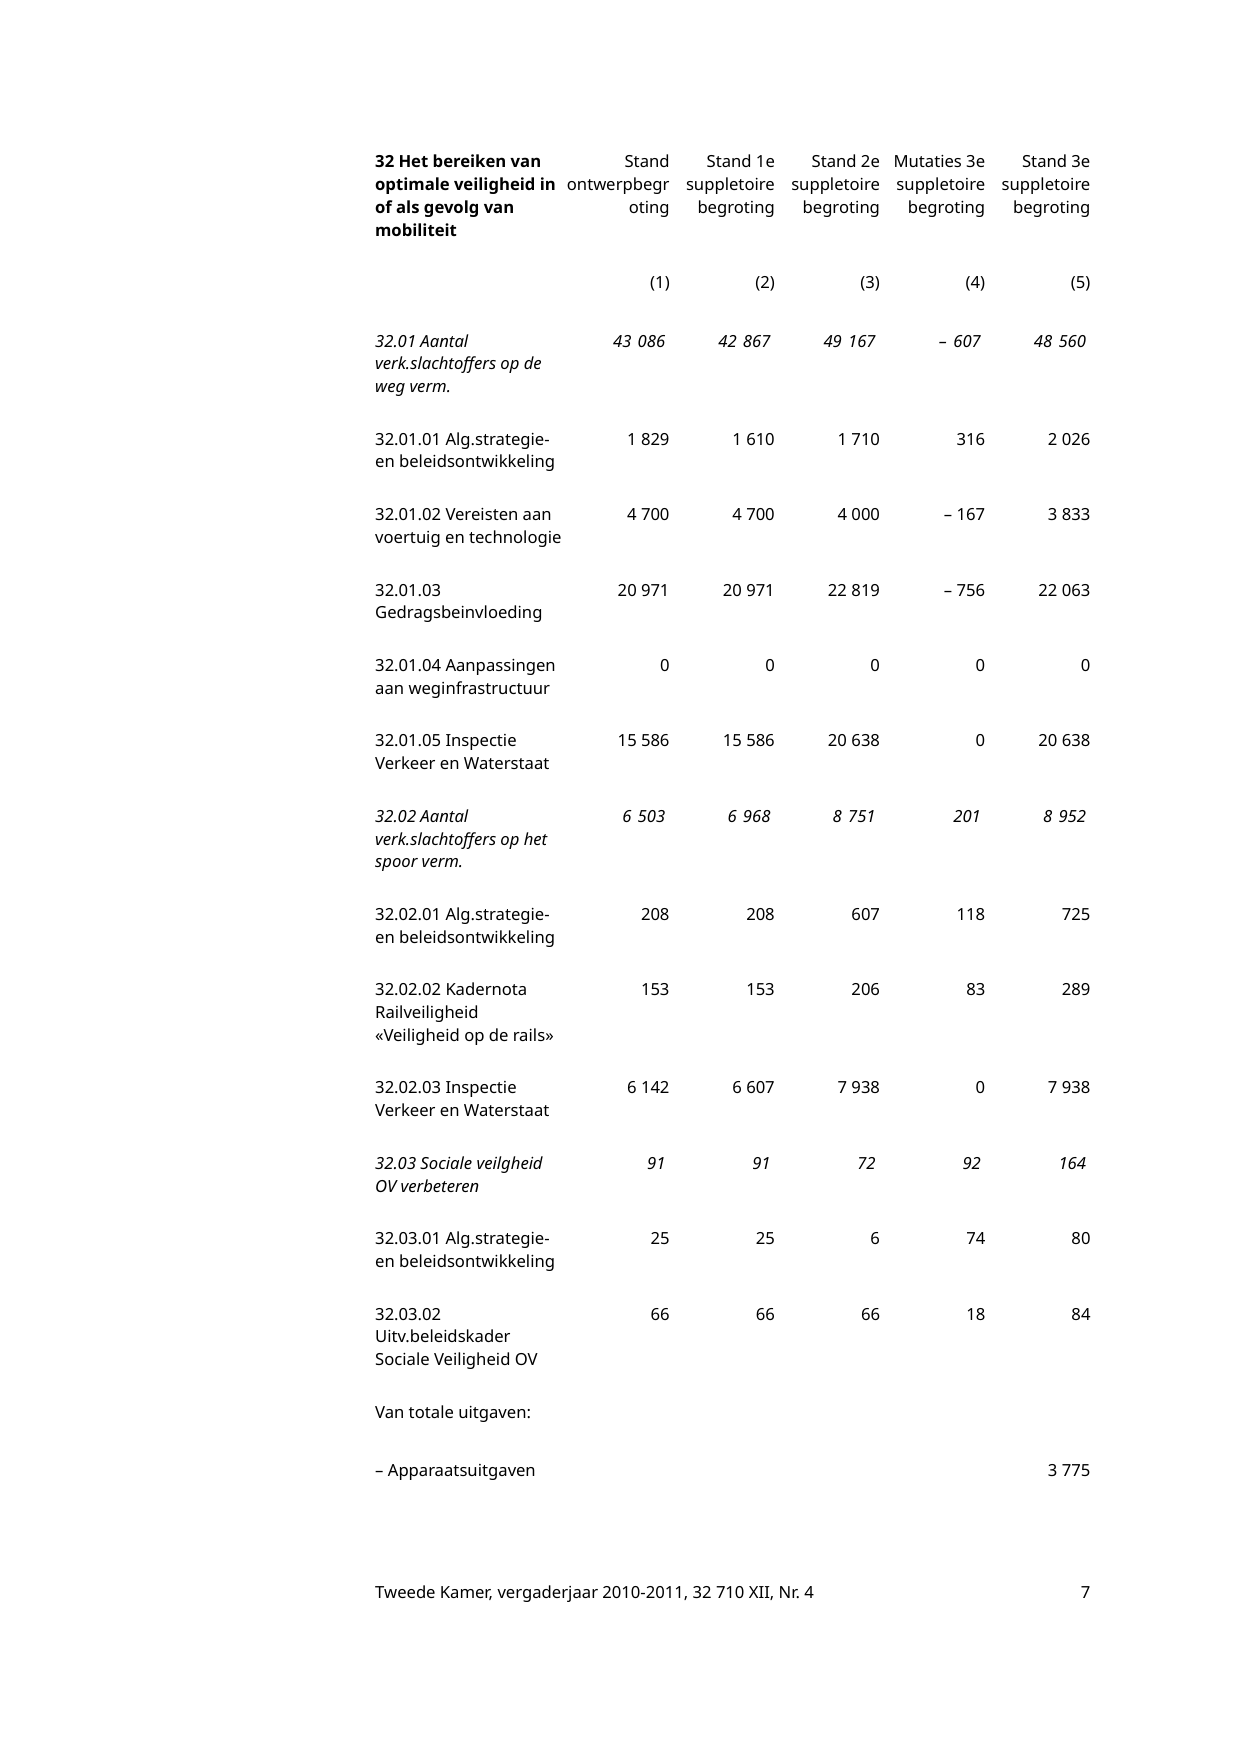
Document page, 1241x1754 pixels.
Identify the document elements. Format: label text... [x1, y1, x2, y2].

table_cell 32.02.02 Kadernota Railveiligheid «Veiligheid op de rails» [375, 978, 564, 1076]
table_cell 22 819 [775, 578, 880, 654]
table_cell 8 952 [985, 805, 1090, 903]
table_cell 1 710 [775, 428, 880, 503]
table_cell 25 [564, 1227, 669, 1302]
table_cell 25 [669, 1227, 774, 1302]
table_cell [564, 1459, 669, 1517]
table_cell 0 [564, 654, 669, 729]
table_cell 20 971 [564, 578, 669, 654]
table_cell 48 560 [985, 329, 1090, 427]
table_cell 15 586 [669, 729, 774, 804]
table_cell 32.02.01 Alg.strategie- en beleidsontwikkeling [375, 903, 564, 978]
table_cell 164 [985, 1152, 1090, 1227]
table_cell 91 [669, 1152, 774, 1227]
table_cell 80 [985, 1227, 1090, 1302]
table_cell 153 [564, 978, 669, 1076]
table_cell 7 938 [775, 1076, 880, 1152]
table_cell [775, 1401, 880, 1459]
table_cell 0 [775, 654, 880, 729]
table_cell 66 [775, 1303, 880, 1401]
table_header Stand 1e suppletoire begroting [669, 150, 774, 271]
table_cell 289 [985, 978, 1090, 1076]
table_cell (4) [880, 271, 985, 329]
table_cell 83 [880, 978, 985, 1076]
table_cell 32.03 Sociale veilgheid OV verbeteren [375, 1152, 564, 1227]
table_cell 15 586 [564, 729, 669, 804]
table_cell 3 775 [985, 1459, 1090, 1517]
table_header Stand ontwerpbegroting [564, 150, 669, 271]
table_cell – 167 [880, 503, 985, 578]
table_cell 6 607 [669, 1076, 774, 1152]
table_cell 32.03.01 Alg.strategie- en beleidsontwikkeling [375, 1227, 564, 1302]
table_cell [880, 1401, 985, 1459]
table_cell (3) [775, 271, 880, 329]
table_cell 1 610 [669, 428, 774, 503]
table_cell 32.01.04 Aanpassingen aan weginfrastructuur [375, 654, 564, 729]
table_cell 0 [880, 654, 985, 729]
table_cell [564, 1401, 669, 1459]
table_cell 43 086 [564, 329, 669, 427]
table_cell 22 063 [985, 578, 1090, 654]
table_cell 20 638 [985, 729, 1090, 804]
table_cell 206 [775, 978, 880, 1076]
table_cell 32.01 Aantal verk.slachtoffers op de weg verm. [375, 329, 564, 427]
table_cell 201 [880, 805, 985, 903]
table_cell 6 968 [669, 805, 774, 903]
table_cell 0 [880, 729, 985, 804]
table_cell – 607 [880, 329, 985, 427]
table_cell 4 000 [775, 503, 880, 578]
table_cell [375, 271, 564, 329]
table_cell 6 142 [564, 1076, 669, 1152]
table_cell 18 [880, 1303, 985, 1401]
table_cell 7 938 [985, 1076, 1090, 1152]
table_cell 208 [564, 903, 669, 978]
table_cell – 756 [880, 578, 985, 654]
table_cell 20 971 [669, 578, 774, 654]
table_cell 72 [775, 1152, 880, 1227]
table_cell 84 [985, 1303, 1090, 1401]
table_cell 8 751 [775, 805, 880, 903]
table_cell [669, 1401, 774, 1459]
table_cell 4 700 [564, 503, 669, 578]
table_cell 32.01.03 Gedragsbeinvloeding [375, 578, 564, 654]
table_cell (5) [985, 271, 1090, 329]
table_cell 92 [880, 1152, 985, 1227]
table_cell 208 [669, 903, 774, 978]
table_header 32 Het bereiken van optimale veiligheid in of als gevolg van mobiliteit [375, 150, 564, 271]
table_cell (2) [669, 271, 774, 329]
table_cell 316 [880, 428, 985, 503]
table_cell 32.03.02 Uitv.beleidskader Sociale Veiligheid OV [375, 1303, 564, 1401]
table_cell 0 [669, 654, 774, 729]
table_cell 725 [985, 903, 1090, 978]
table_cell 20 638 [775, 729, 880, 804]
table_cell 32.01.05 Inspectie Verkeer en Waterstaat [375, 729, 564, 804]
table_cell 4 700 [669, 503, 774, 578]
table_cell 49 167 [775, 329, 880, 427]
table_cell 2 026 [985, 428, 1090, 503]
table_cell 3 833 [985, 503, 1090, 578]
table_cell 32.01.02 Vereisten aan voertuig en technologie [375, 503, 564, 578]
table_cell 91 [564, 1152, 669, 1227]
table_cell 607 [775, 903, 880, 978]
table_header Stand 3e suppletoire begroting [985, 150, 1090, 271]
table_cell 32.01.01 Alg.strategie- en beleidsontwikkeling [375, 428, 564, 503]
table_cell 32.02.03 Inspectie Verkeer en Waterstaat [375, 1076, 564, 1152]
table_header Mutaties 3e suppletoire begroting [880, 150, 985, 271]
table_cell 66 [669, 1303, 774, 1401]
table_cell (1) [564, 271, 669, 329]
table_cell 0 [985, 654, 1090, 729]
table_cell Van totale uitgaven: [375, 1401, 564, 1459]
table_cell [669, 1459, 774, 1517]
table_cell 32.02 Aantal verk.slachtoffers op het spoor verm. [375, 805, 564, 903]
table_cell 6 [775, 1227, 880, 1302]
table_cell – Apparaatsuitgaven [375, 1459, 564, 1517]
table_cell 66 [564, 1303, 669, 1401]
table_cell 0 [880, 1076, 985, 1152]
table_cell 74 [880, 1227, 985, 1302]
table_header Stand 2e suppletoire begroting [775, 150, 880, 271]
table_cell [775, 1459, 880, 1517]
table_cell 42 867 [669, 329, 774, 427]
table_cell [880, 1459, 985, 1517]
table_cell 1 829 [564, 428, 669, 503]
table_cell 153 [669, 978, 774, 1076]
table_cell [985, 1401, 1090, 1459]
table_cell 6 503 [564, 805, 669, 903]
table_cell 118 [880, 903, 985, 978]
